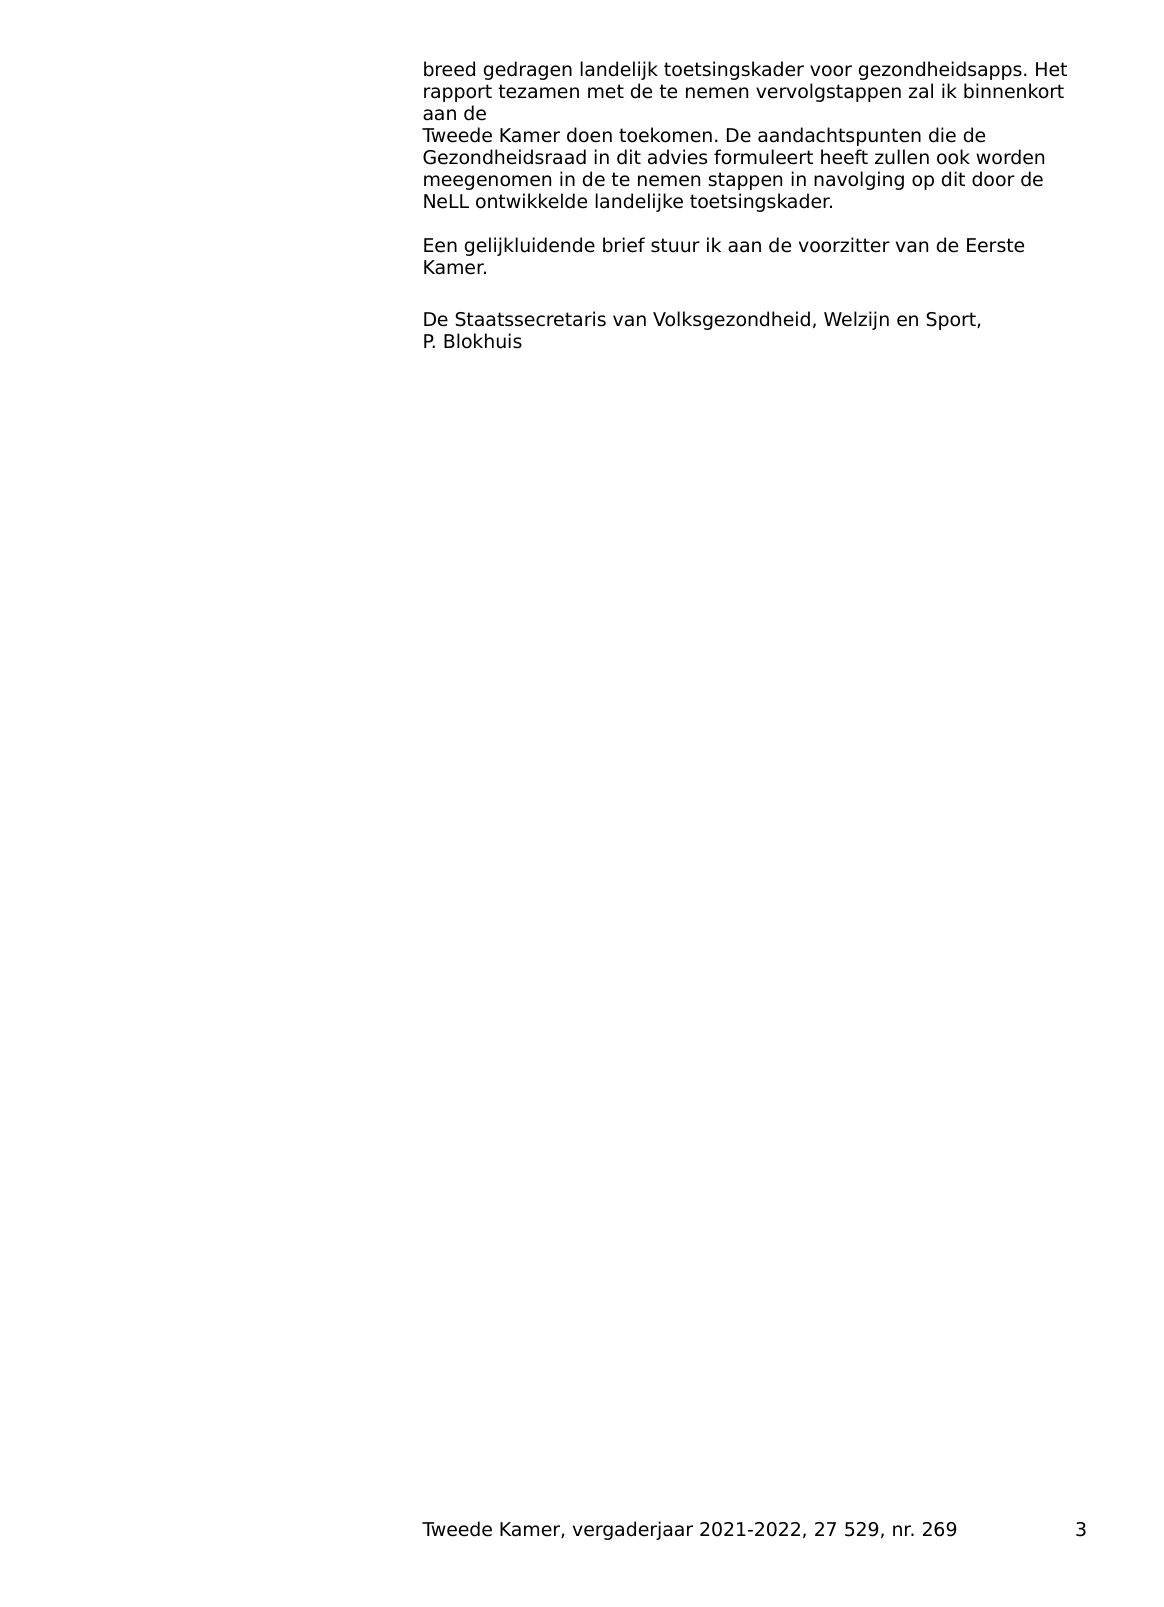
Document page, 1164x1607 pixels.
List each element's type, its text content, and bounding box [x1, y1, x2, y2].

text Tweede Kamer doen toekomen. De aandachtspunten die de Gezondheidsraad in dit advies formuleert heeft zullen ook worden meegenomen in de te nemen stappen in navolging op dit door de NeLL ontwikkelde landelijke toetsingskader. [422, 125, 1087, 213]
text Een gelijkluidende brief stuur ik aan de voorzitter van de Eerste Kamer. [422, 235, 1087, 279]
text De Staatssecretaris van Volksgezondheid, Welzijn en Sport, P. Blokhuis [422, 309, 1087, 353]
text breed gedragen landelijk toetsingskader voor gezondheidsapps. Het rapport tezamen met de te nemen vervolgstappen zal ik binnenkort aan de [422, 59, 1087, 125]
